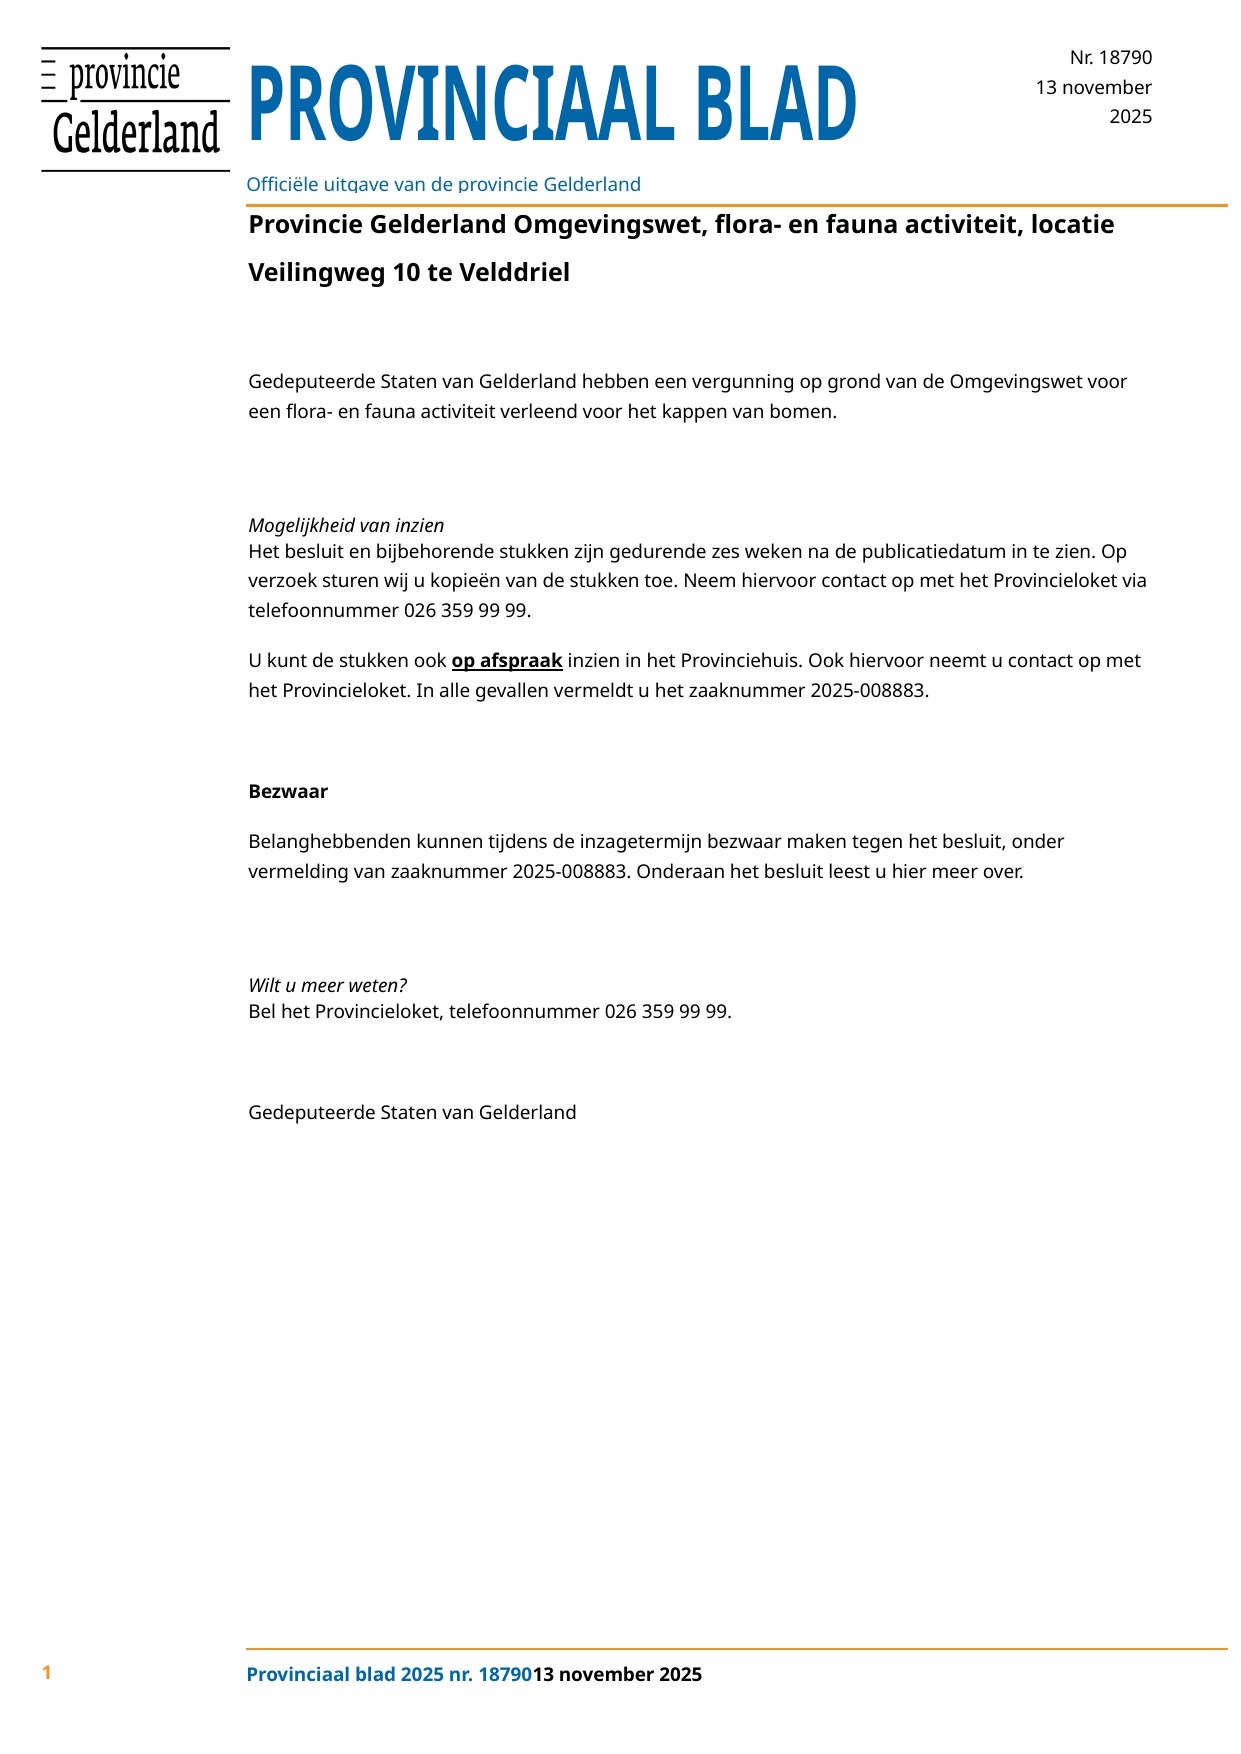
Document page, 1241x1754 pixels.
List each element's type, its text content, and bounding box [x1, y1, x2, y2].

text Gedeputeerde Staten van Gelderland hebben een vergunning op grond van de Omgevingswet voor een flora- en fauna activiteit verleend voor het kappen van bomen. [248, 368, 1152, 424]
text Mogelijkheid van inzien [248, 512, 1152, 538]
picture [41, 47, 231, 172]
text Provincie Gelderland Omgevingswet, flora- en fauna activiteit, locatie Veilingweg 10 te Velddriel [248, 207, 1152, 288]
text Belanghebbenden kunnen tijdens de inzagetermijn bezwaar maken tegen het besluit, onder vermelding van zaaknummer 2025-008883. Onderaan het besluit leest u hier meer over. [248, 828, 1152, 884]
text Bel het Provincieloket, telefoonnummer 026 359 99 99. [248, 998, 1152, 1024]
text Wilt u meer weten? [248, 972, 1152, 998]
text Gedeputeerde Staten van Gelderland [248, 1099, 1152, 1125]
text Bezwaar [248, 778, 1152, 804]
text U kunt de stukken ook op afspraak inzien in het Provinciehuis. Ook hiervoor neemt u contact op met het Provincieloket. In alle gevallen vermeldt u het zaaknummer 2025-008883. [248, 648, 1152, 703]
text Het besluit en bijbehorende stukken zijn gedurende zes weken na de publicatiedatum in te zien. Op verzoek sturen wij u kopieën van de stukken toe. Neem hiervoor contact op met het Provincieloket via telefoonnummer 026 359 99 99. [248, 538, 1152, 623]
